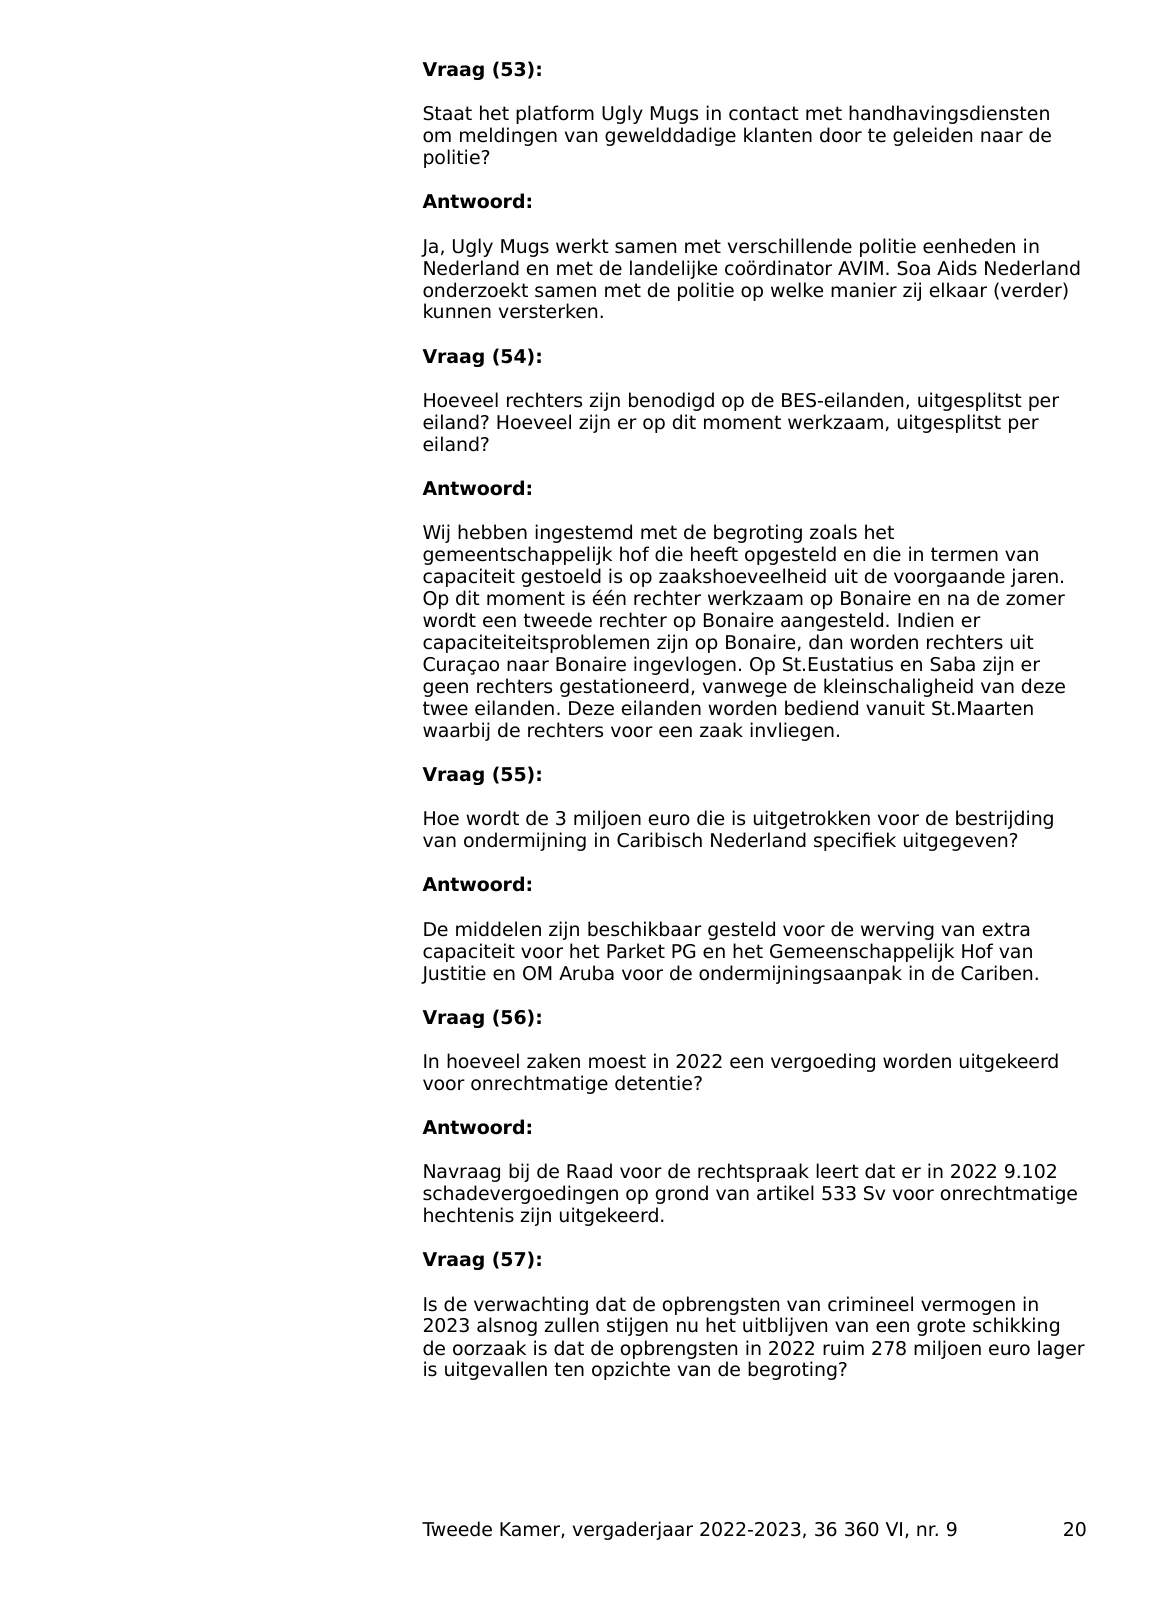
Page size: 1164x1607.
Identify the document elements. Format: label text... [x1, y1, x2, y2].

subtitle Vraag (55): [422, 764, 1087, 786]
subtitle Vraag (53): [422, 59, 1087, 81]
text Wij hebben ingestemd met de begroting zoals het gemeentschappelijk hof die heeft opgesteld en die in termen van capaciteit gestoeld is op zaakshoeveelheid uit de voorgaande jaren. Op dit moment is één rechter werkzaam op Bonaire en na de zomer wordt een tweede rechter op Bonaire aangesteld. Indien er capaciteiteitsproblemen zijn op Bonaire, dan worden rechters uit Curaçao naar Bonaire ingevlogen. Op St.Eustatius en Saba zijn er geen rechters gestationeerd, vanwege de kleinschaligheid van deze twee eilanden. Deze eilanden worden bediend vanuit St.Maarten waarbij de rechters voor een zaak invliegen. [422, 522, 1087, 742]
subtitle Antwoord: [422, 191, 1087, 213]
text Hoeveel rechters zijn benodigd op de BES-eilanden, uitgesplitst per eiland? Hoeveel zijn er op dit moment werkzaam, uitgesplitst per eiland? [422, 390, 1087, 456]
text Staat het platform Ugly Mugs in contact met handhavingsdiensten om meldingen van gewelddadige klanten door te geleiden naar de politie? [422, 103, 1087, 169]
text Is de verwachting dat de opbrengsten van crimineel vermogen in 2023 alsnog zullen stijgen nu het uitblijven van een grote schikking de oorzaak is dat de opbrengsten in 2022 ruim 278 miljoen euro lager is uitgevallen ten opzichte van de begroting? [422, 1293, 1087, 1381]
subtitle Vraag (56): [422, 1007, 1087, 1029]
text Hoe wordt de 3 miljoen euro die is uitgetrokken voor de bestrijding van ondermijning in Caribisch Nederland specifiek uitgegeven? [422, 808, 1087, 852]
subtitle Vraag (54): [422, 346, 1087, 368]
subtitle Antwoord: [422, 1117, 1087, 1139]
subtitle Antwoord: [422, 874, 1087, 896]
text De middelen zijn beschikbaar gesteld voor de werving van extra capaciteit voor het Parket PG en het Gemeenschappelijk Hof van Justitie en OM Aruba voor de ondermijningsaanpak in de Cariben. [422, 918, 1087, 984]
text Ja, Ugly Mugs werkt samen met verschillende politie eenheden in Nederland en met de landelijke coördinator AVIM. Soa Aids Nederland onderzoekt samen met de politie op welke manier zij elkaar (verder) kunnen versterken. [422, 236, 1087, 323]
text In hoeveel zaken moest in 2022 een vergoeding worden uitgekeerd voor onrechtmatige detentie? [422, 1051, 1087, 1095]
text Navraag bij de Raad voor de rechtspraak leert dat er in 2022 9.102 schadevergoedingen op grond van artikel 533 Sv voor onrechtmatige hechtenis zijn uitgekeerd. [422, 1161, 1087, 1227]
subtitle Antwoord: [422, 478, 1087, 500]
subtitle Vraag (57): [422, 1249, 1087, 1271]
